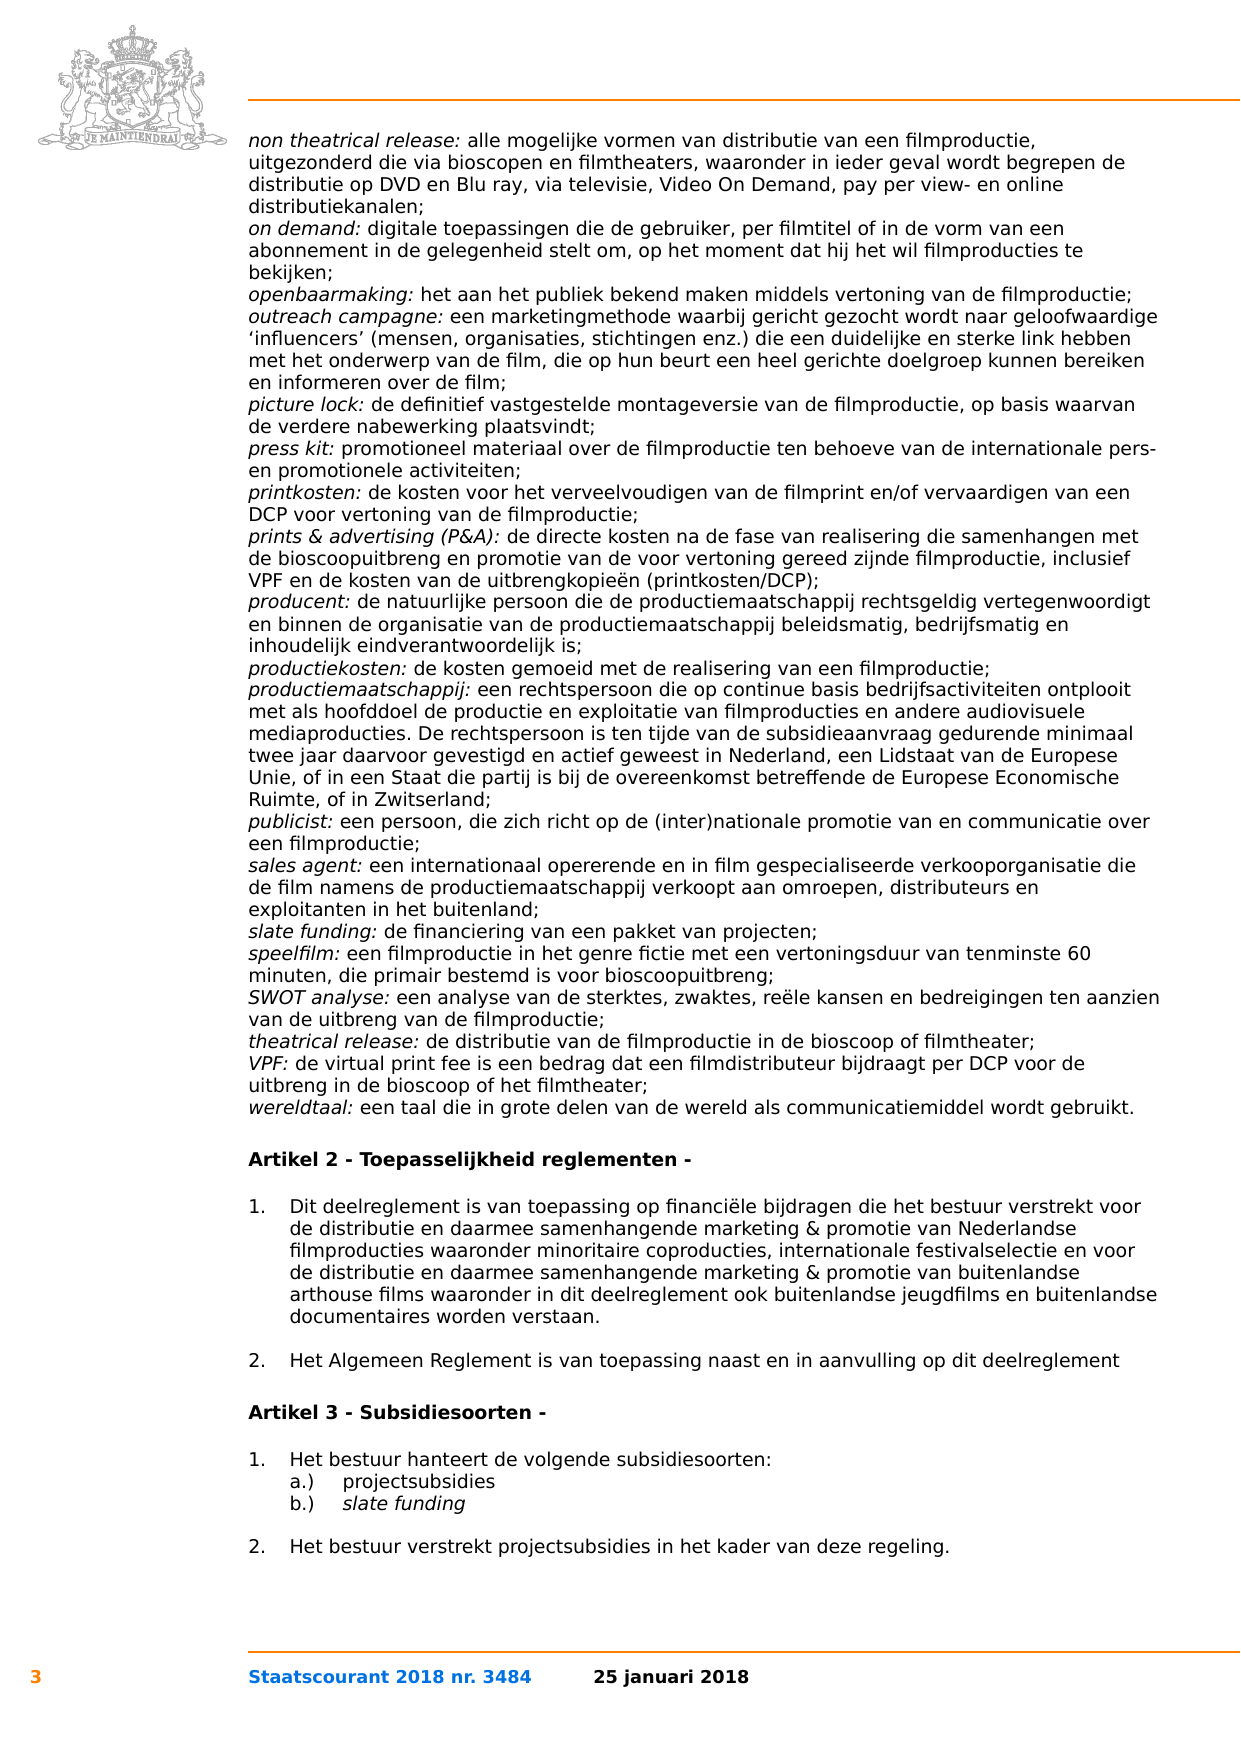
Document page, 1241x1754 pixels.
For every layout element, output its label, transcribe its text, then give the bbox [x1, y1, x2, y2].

text outreach campagne: een marketingmethode waarbij gericht gezocht wordt naar geloofwaardige ‘influencers’ (mensen, organisaties, stichtingen enz.) die een duidelijke en sterke link hebben met het onderwerp van de film, die op hun beurt een heel gerichte doelgroep kunnen bereiken en informeren over de film; [248, 306, 1163, 394]
text press kit: promotioneel materiaal over de filmproductie ten behoeve van de internationale pers- en promotionele activiteiten; [248, 438, 1163, 482]
text producent: de natuurlijke persoon die de productiemaatschappij rechtsgeldig vertegenwoordigt en binnen de organisatie van de productiemaatschappij beleidsmatig, bedrijfsmatig en inhoudelijk eindverantwoordelijk is; [248, 591, 1163, 657]
text publicist: een persoon, die zich richt op de (inter)nationale promotie van en communicatie over een filmproductie; [248, 811, 1163, 855]
text speelfilm: een filmproductie in het genre fictie met een vertoningsduur van tenminste 60 minuten, die primair bestemd is voor bioscoopuitbreng; [248, 943, 1163, 987]
text slate funding: de financiering van een pakket van projecten; [248, 921, 1163, 943]
text 2. Het Algemeen Reglement is van toepassing naast en in aanvulling op dit deelreglement [248, 1350, 1163, 1372]
picture [38, 25, 227, 150]
text openbaarmaking: het aan het publiek bekend maken middels vertoning van de filmproductie; [248, 284, 1163, 306]
text productiemaatschappij: een rechtspersoon die op continue basis bedrijfsactiviteiten ontplooit met als hoofddoel de productie en exploitatie van filmproducties en andere audiovisuele mediaproducties. De rechtspersoon is ten tijde van de subsidieaanvraag gedurende minimaal twee jaar daarvoor gevestigd en actief geweest in Nederland, een Lidstaat van de Europese Unie, of in een Staat die partij is bij de overeenkomst betreffende de Europese Economische Ruimte, of in Zwitserland; [248, 679, 1163, 811]
text picture lock: de definitief vastgestelde montageversie van de filmproductie, op basis waarvan de verdere nabewerking plaatsvindt; [248, 394, 1163, 438]
text b.) slate funding [289, 1493, 1163, 1514]
text a.) projectsubsidies [289, 1471, 1163, 1493]
subtitle Artikel 3 - Subsidiesoorten - [248, 1402, 1163, 1424]
text sales agent: een internationaal opererende en in film gespecialiseerde verkooporganisatie die de film namens de productiemaatschappij verkoopt aan omroepen, distributeurs en exploitanten in het buitenland; [248, 855, 1163, 921]
text non theatrical release: alle mogelijke vormen van distributie van een filmproductie, uitgezonderd die via bioscopen en filmtheaters, waaronder in ieder geval wordt begrepen de distributie op DVD en Blu ray, via televisie, Video On Demand, pay per view- en online distributiekanalen; [248, 130, 1163, 218]
text printkosten: de kosten voor het verveelvoudigen van de filmprint en/of vervaardigen van een DCP voor vertoning van de filmproductie; [248, 482, 1163, 526]
text 1. Het bestuur hanteert de volgende subsidiesoorten: [248, 1449, 1163, 1471]
text VPF: de virtual print fee is een bedrag dat een filmdistributeur bijdraagt per DCP voor de uitbreng in de bioscoop of het filmtheater; [248, 1053, 1163, 1097]
text SWOT analyse: een analyse van de sterktes, zwaktes, reële kansen en bedreigingen ten aanzien van de uitbreng van de filmproductie; [248, 987, 1163, 1031]
text prints & advertising (P&A): de directe kosten na de fase van realisering die samenhangen met de bioscoopuitbreng en promotie van de voor vertoning gereed zijnde filmproductie, inclusief VPF en de kosten van de uitbrengkopieën (printkosten/DCP); [248, 526, 1163, 591]
text 2. Het bestuur verstrekt projectsubsidies in het kader van deze regeling. [248, 1536, 1163, 1558]
text wereldtaal: een taal die in grote delen van de wereld als communicatiemiddel wordt gebruikt. [248, 1097, 1163, 1119]
text theatrical release: de distributie van de filmproductie in de bioscoop of filmtheater; [248, 1031, 1163, 1053]
text 1. Dit deelreglement is van toepassing op financiële bijdragen die het bestuur verstrekt voor de distributie en daarmee samenhangende marketing & promotie van Nederlandse filmproducties waaronder minoritaire coproducties, internationale festivalselectie en voor de distributie en daarmee samenhangende marketing & promotie van buitenlandse arthouse films waaronder in dit deelreglement ook buitenlandse jeugdfilms en buitenlandse documentaires worden verstaan. [248, 1196, 1163, 1328]
text productiekosten: de kosten gemoeid met de realisering van een filmproductie; [248, 657, 1163, 679]
subtitle Artikel 2 - Toepasselijkheid reglementen - [248, 1149, 1163, 1171]
text on demand: digitale toepassingen die de gebruiker, per filmtitel of in de vorm van een abonnement in de gelegenheid stelt om, op het moment dat hij het wil filmproducties te bekijken; [248, 218, 1163, 284]
